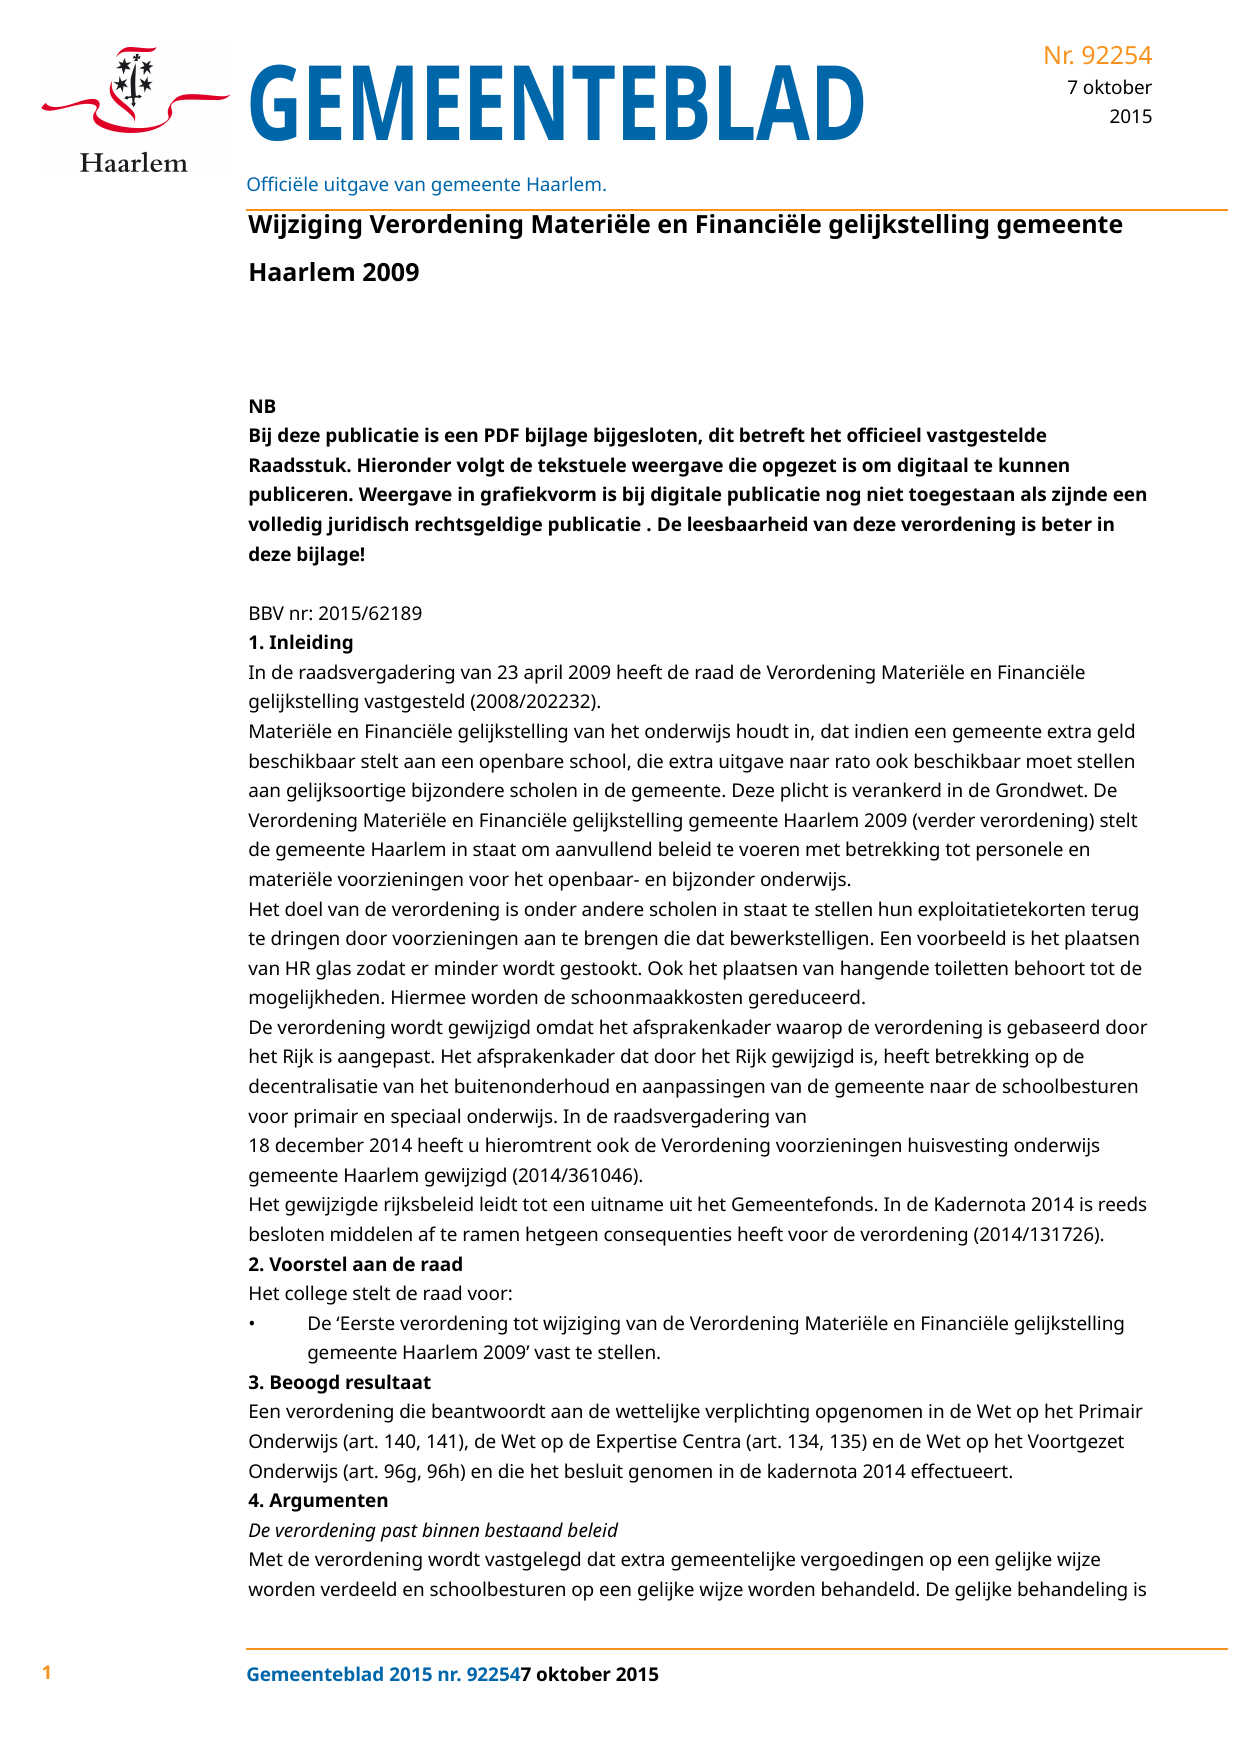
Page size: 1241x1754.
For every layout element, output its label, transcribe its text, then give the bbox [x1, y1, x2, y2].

text 4. Argumenten [248, 1487, 1152, 1513]
text 2. Voorstel aan de raad [248, 1251, 1152, 1277]
text 18 december 2014 heeft u hieromtrent ook de Verordening voorzieningen huisvesting onderwijs gemeente Haarlem gewijzigd (2014/361046). [248, 1132, 1152, 1188]
text Een verordening die beantwoordt aan de wettelijke verplichting opgenomen in de Wet op het Primair Onderwijs (art. 140, 141), de Wet op de Expertise Centra (art. 134, 135) en de Wet op het Voortgezet Onderwijs (art. 96g, 96h) en die het besluit genomen in de kadernota 2014 effectueert. [248, 1399, 1152, 1484]
text Het college stelt de raad voor: [248, 1280, 1152, 1306]
picture [41, 47, 231, 172]
text Materiële en Financiële gelijkstelling van het onderwijs houdt in, dat indien een gemeente extra geld beschikbaar stelt aan een openbare school, die extra uitgave naar rato ook beschikbaar moet stellen aan gelijksoortige bijzondere scholen in de gemeente. Deze plicht is verankerd in de Grondwet. De Verordening Materiële en Financiële gelijkstelling gemeente Haarlem 2009 (verder verordening) stelt de gemeente Haarlem in staat om aanvullend beleid te voeren met betrekking tot personele en materiële voorzieningen voor het openbaar- en bijzonder onderwijs. [248, 718, 1152, 892]
text 3. Beoogd resultaat [248, 1369, 1152, 1395]
text Wijziging Verordening Materiële en Financiële gelijkstelling gemeente Haarlem 2009 [248, 211, 1152, 288]
text NB [248, 393, 1152, 419]
text De verordening past binnen bestaand beleid [248, 1517, 1152, 1543]
text Het gewijzigde rijksbeleid leidt tot een uitname uit het Gemeentefonds. In de Kadernota 2014 is reeds besloten middelen af te ramen hetgeen consequenties heeft voor de verordening (2014/131726). [248, 1192, 1152, 1247]
text In de raadsvergadering van 23 april 2009 heeft de raad de Verordening Materiële en Financiële gelijkstelling vastgesteld (2008/202232). [248, 659, 1152, 714]
text Het doel van de verordening is onder andere scholen in staat te stellen hun exploitatietekorten terug te dringen door voorzieningen aan te brengen die dat bewerkstelligen. Een voorbeeld is het plaatsen van HR glas zodat er minder wordt gestookt. Ook het plaatsen van hangende toiletten behoort tot de mogelijkheden. Hiermee worden de schoonmaakkosten gereduceerd. [248, 896, 1152, 1010]
list De ‘Eerste verordening tot wijziging van de Verordening Materiële en Financiële gelijkstelling gemeente Haarlem 2009’ vast te stellen. [248, 1310, 1152, 1365]
text Met de verordening wordt vastgelegd dat extra gemeentelijke vergoedingen op een gelijke wijze worden verdeeld en schoolbesturen op een gelijke wijze worden behandeld. De gelijke behandeling is [248, 1547, 1152, 1602]
text 1. Inleiding [248, 629, 1152, 655]
text Bij deze publicatie is een PDF bijlage bijgesloten, dit betreft het officieel vastgestelde Raadsstuk. Hieronder volgt de tekstuele weergave die opgezet is om digitaal te kunnen publiceren. Weergave in grafiekvorm is bij digitale publicatie nog niet toegestaan als zijnde een volledig juridisch rechtsgeldige publicatie . De leesbaarheid van deze verordening is beter in deze bijlage! [248, 422, 1152, 567]
text De verordening wordt gewijzigd omdat het afsprakenkader waarop de verordening is gebaseerd door het Rijk is aangepast. Het afsprakenkader dat door het Rijk gewijzigd is, heeft betrekking op de decentralisatie van het buitenonderhoud en aanpassingen van de gemeente naar de schoolbesturen voor primair en speciaal onderwijs. In de raadsvergadering van [248, 1014, 1152, 1129]
text BBV nr: 2015/62189 [248, 600, 1152, 626]
